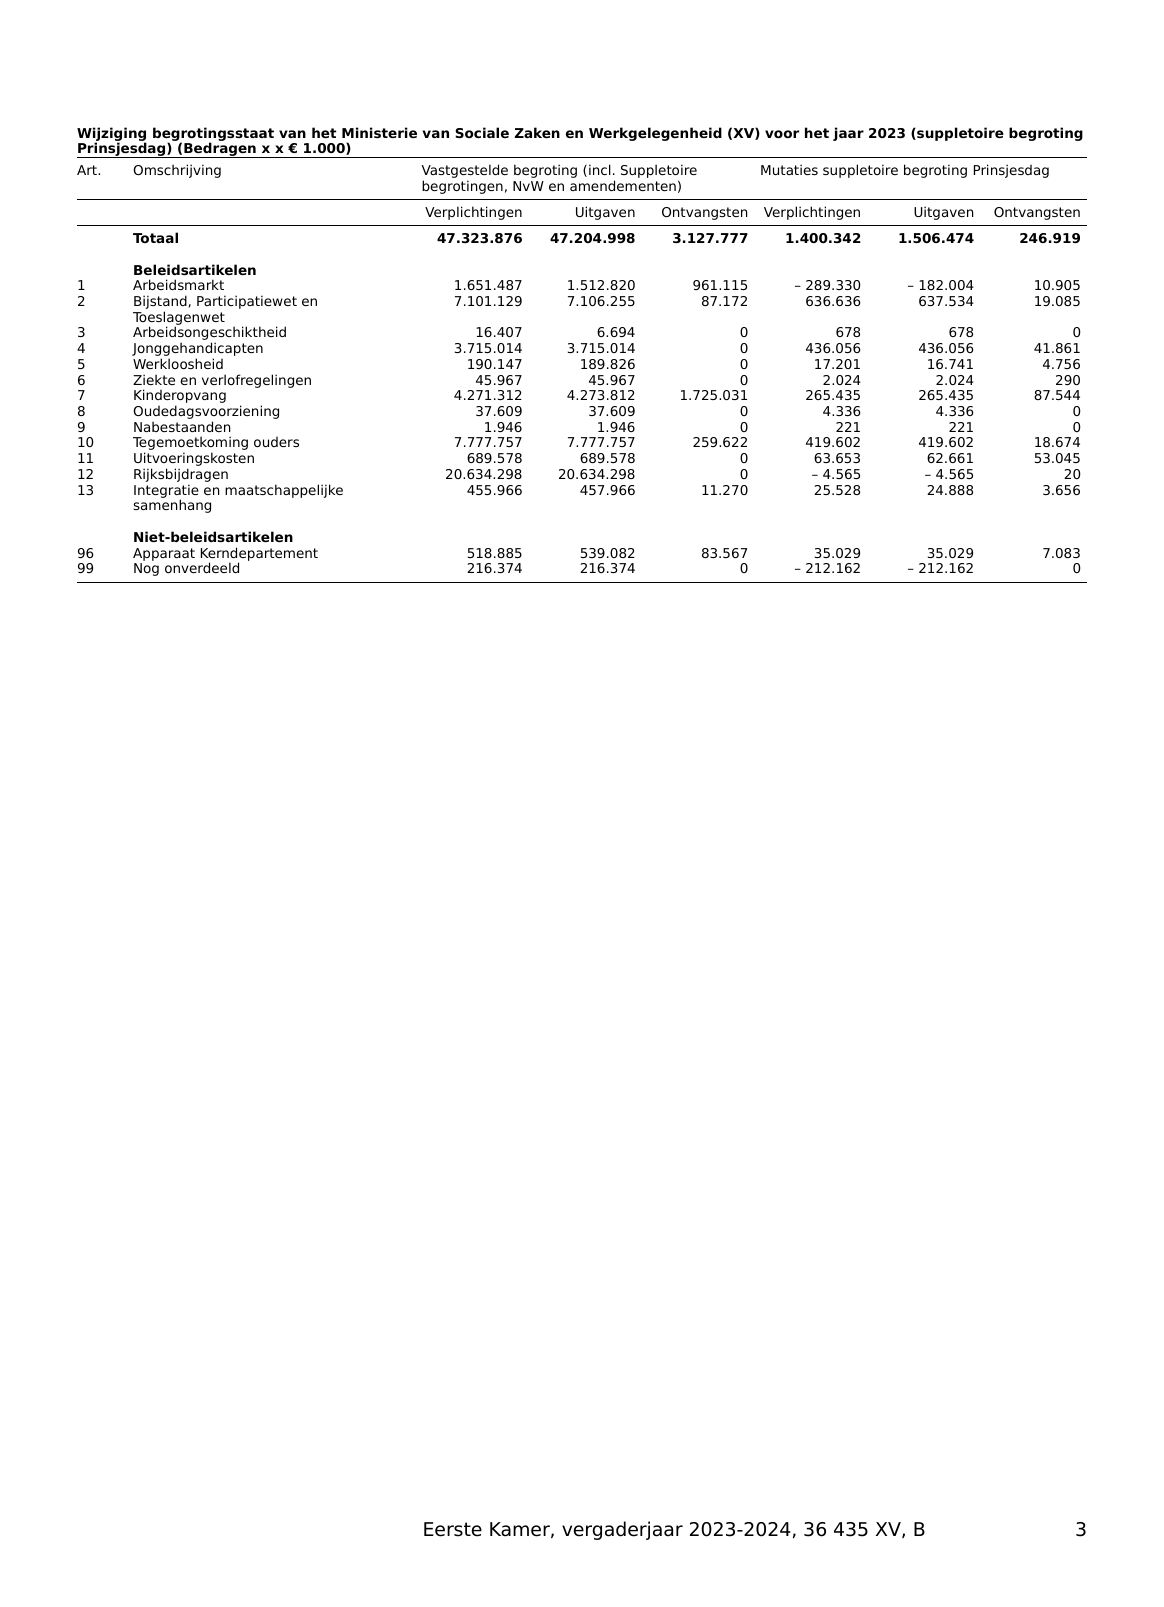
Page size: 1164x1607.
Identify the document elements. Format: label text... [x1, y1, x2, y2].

table_cell 0 [980, 561, 1087, 582]
table_cell 0 [641, 357, 754, 372]
table_cell 87.172 [641, 294, 754, 325]
table_cell – 289.330 [754, 278, 867, 294]
table_cell 62.661 [867, 451, 980, 467]
table_cell 0 [980, 420, 1087, 435]
table_cell Tegemoetkoming ouders [127, 435, 415, 451]
table_cell 4.336 [867, 404, 980, 419]
table_cell Apparaat Kerndepartement [127, 545, 415, 561]
table_cell 18.674 [980, 435, 1087, 451]
table_cell Verplichtingen [754, 200, 867, 225]
table_cell 0 [641, 451, 754, 467]
table_cell 7.777.757 [528, 435, 641, 451]
table_cell Uitgaven [867, 200, 980, 225]
table_cell 4 [77, 341, 127, 357]
table_cell [77, 247, 127, 262]
table_cell 190.147 [415, 357, 528, 372]
table_cell 16.741 [867, 357, 980, 372]
table_cell 37.609 [415, 404, 528, 419]
table_cell 0 [641, 467, 754, 482]
table_cell 1.506.474 [867, 226, 980, 247]
table_cell 12 [77, 467, 127, 482]
table_cell 678 [867, 325, 980, 341]
table_cell 7.106.255 [528, 294, 641, 325]
table_cell Beleidsartikelen [127, 262, 415, 278]
table_cell – 212.162 [754, 561, 867, 582]
table_cell 4.273.812 [528, 388, 641, 404]
table_cell 961.115 [641, 278, 754, 294]
table_cell 11.270 [641, 483, 754, 514]
table_cell 0 [641, 325, 754, 341]
table_cell Niet-beleidsartikelen [127, 530, 415, 545]
table_cell – 212.162 [867, 561, 980, 582]
table_cell 87.544 [980, 388, 1087, 404]
table_cell 1.400.342 [754, 226, 867, 247]
table_cell 221 [754, 420, 867, 435]
table_cell 35.029 [867, 545, 980, 561]
table_cell 37.609 [528, 404, 641, 419]
table_cell Vastgestelde begroting (incl. Suppletoire begrotingen, NvW en amendementen) [415, 158, 754, 199]
table_cell 637.534 [867, 294, 980, 325]
table_cell – 4.565 [754, 467, 867, 482]
table_cell 1.512.820 [528, 278, 641, 294]
table_cell 17.201 [754, 357, 867, 372]
table_cell 47.323.876 [415, 226, 528, 247]
table_cell 457.966 [528, 483, 641, 514]
table_cell [980, 514, 1087, 530]
table_cell 19.085 [980, 294, 1087, 325]
table_cell Werkloosheid [127, 357, 415, 372]
table_cell Kinderopvang [127, 388, 415, 404]
table_cell 1.946 [415, 420, 528, 435]
table_cell 63.653 [754, 451, 867, 467]
table_cell [867, 530, 980, 545]
table_cell 636.636 [754, 294, 867, 325]
table_cell 436.056 [754, 341, 867, 357]
table_cell 7 [77, 388, 127, 404]
table_cell [415, 514, 528, 530]
table_cell 4.336 [754, 404, 867, 419]
table_cell [980, 247, 1087, 262]
table_cell Rijksbijdragen [127, 467, 415, 482]
table_cell 10 [77, 435, 127, 451]
table_cell 3.656 [980, 483, 1087, 514]
table_cell Arbeidsongeschiktheid [127, 325, 415, 341]
table_cell 1.651.487 [415, 278, 528, 294]
table_cell 5 [77, 357, 127, 372]
table_cell 436.056 [867, 341, 980, 357]
table_cell 419.602 [867, 435, 980, 451]
table_cell Arbeidsmarkt [127, 278, 415, 294]
table_cell Ziekte en verlofregelingen [127, 373, 415, 388]
table_cell 246.919 [980, 226, 1087, 247]
table_cell Verplichtingen [415, 200, 528, 225]
table_cell [77, 530, 127, 545]
table_cell Bijstand, Participatiewet en Toeslagenwet [127, 294, 415, 325]
table_cell 4.756 [980, 357, 1087, 372]
table_cell – 4.565 [867, 467, 980, 482]
table_cell 8 [77, 404, 127, 419]
table_cell 20.634.298 [528, 467, 641, 482]
table_cell [77, 514, 127, 530]
table_cell 0 [980, 404, 1087, 419]
table_cell 83.567 [641, 545, 754, 561]
table_cell Integratie en maatschappelijke samenhang [127, 483, 415, 514]
table_cell 2 [77, 294, 127, 325]
table_cell 0 [641, 341, 754, 357]
table_cell 7.101.129 [415, 294, 528, 325]
table_cell 6.694 [528, 325, 641, 341]
table_cell 3.127.777 [641, 226, 754, 247]
table_cell 518.885 [415, 545, 528, 561]
table_cell 216.374 [528, 561, 641, 582]
table_cell Oudedagsvoorziening [127, 404, 415, 419]
table_cell [127, 200, 415, 225]
table_cell Uitgaven [528, 200, 641, 225]
table_cell 689.578 [415, 451, 528, 467]
table_cell [127, 247, 415, 262]
table_cell 25.528 [754, 483, 867, 514]
table_cell 4.271.312 [415, 388, 528, 404]
table_cell [77, 200, 127, 225]
table_header Wijziging begrotingsstaat van het Ministerie van Sociale Zaken en Werkgelegenheid (XV) voor het jaar 2023 (suppletoire begroting Prinsjesdag) (Bedragen x x € 1.000) [77, 126, 1087, 157]
table_cell 221 [867, 420, 980, 435]
table_cell 3.715.014 [528, 341, 641, 357]
table_cell [641, 514, 754, 530]
table_cell 41.861 [980, 341, 1087, 357]
table_cell 0 [980, 325, 1087, 341]
table_cell [528, 514, 641, 530]
table_cell 16.407 [415, 325, 528, 341]
table_cell 2.024 [867, 373, 980, 388]
table_cell 1.946 [528, 420, 641, 435]
table_cell 6 [77, 373, 127, 388]
table_cell [867, 262, 980, 278]
table_cell 47.204.998 [528, 226, 641, 247]
table_cell 265.435 [754, 388, 867, 404]
table_cell 35.029 [754, 545, 867, 561]
table_cell 53.045 [980, 451, 1087, 467]
table_cell 0 [641, 373, 754, 388]
table_cell 265.435 [867, 388, 980, 404]
table_cell 259.622 [641, 435, 754, 451]
table_cell [77, 262, 127, 278]
table_cell 99 [77, 561, 127, 582]
table_cell 13 [77, 483, 127, 514]
table_cell 96 [77, 545, 127, 561]
table_cell [415, 530, 528, 545]
table_cell 20.634.298 [415, 467, 528, 482]
table_cell [754, 247, 867, 262]
table_cell Ontvangsten [641, 200, 754, 225]
table_cell 0 [641, 404, 754, 419]
table_cell 45.967 [415, 373, 528, 388]
table_cell [754, 514, 867, 530]
table_cell Ontvangsten [980, 200, 1087, 225]
table_cell [867, 247, 980, 262]
table_cell 10.905 [980, 278, 1087, 294]
table_cell 3.715.014 [415, 341, 528, 357]
table_cell 290 [980, 373, 1087, 388]
table_cell 189.826 [528, 357, 641, 372]
table_cell [641, 262, 754, 278]
table_cell Uitvoeringskosten [127, 451, 415, 467]
table_cell 2.024 [754, 373, 867, 388]
table_cell 216.374 [415, 561, 528, 582]
table_cell 9 [77, 420, 127, 435]
table_cell 11 [77, 451, 127, 467]
table_cell [77, 226, 127, 247]
table_cell [415, 247, 528, 262]
table_cell Totaal [127, 226, 415, 247]
table_cell 678 [754, 325, 867, 341]
table_cell [641, 530, 754, 545]
table_cell [528, 530, 641, 545]
table_cell 45.967 [528, 373, 641, 388]
table_cell [867, 514, 980, 530]
table_cell [415, 262, 528, 278]
table_cell 1 [77, 278, 127, 294]
table_cell [127, 514, 415, 530]
table_cell Nog onverdeeld [127, 561, 415, 582]
table_cell Jonggehandicapten [127, 341, 415, 357]
table_cell [528, 262, 641, 278]
table_cell 20 [980, 467, 1087, 482]
table_cell [754, 530, 867, 545]
table_cell – 182.004 [867, 278, 980, 294]
table_cell 3 [77, 325, 127, 341]
table_cell Omschrijving [127, 158, 415, 199]
table_cell 419.602 [754, 435, 867, 451]
table_cell Art. [77, 158, 127, 199]
table_cell Mutaties suppletoire begroting Prinsjesdag [754, 158, 1087, 199]
table_cell 0 [641, 420, 754, 435]
table_cell 24.888 [867, 483, 980, 514]
table_cell 7.083 [980, 545, 1087, 561]
table_cell 689.578 [528, 451, 641, 467]
table_cell Nabestaanden [127, 420, 415, 435]
table_cell 0 [641, 561, 754, 582]
table_cell [980, 262, 1087, 278]
table_cell [528, 247, 641, 262]
table_cell [980, 530, 1087, 545]
table_cell 455.966 [415, 483, 528, 514]
table_cell 539.082 [528, 545, 641, 561]
table_cell [641, 247, 754, 262]
table_cell [754, 262, 867, 278]
table_cell 7.777.757 [415, 435, 528, 451]
table_cell 1.725.031 [641, 388, 754, 404]
